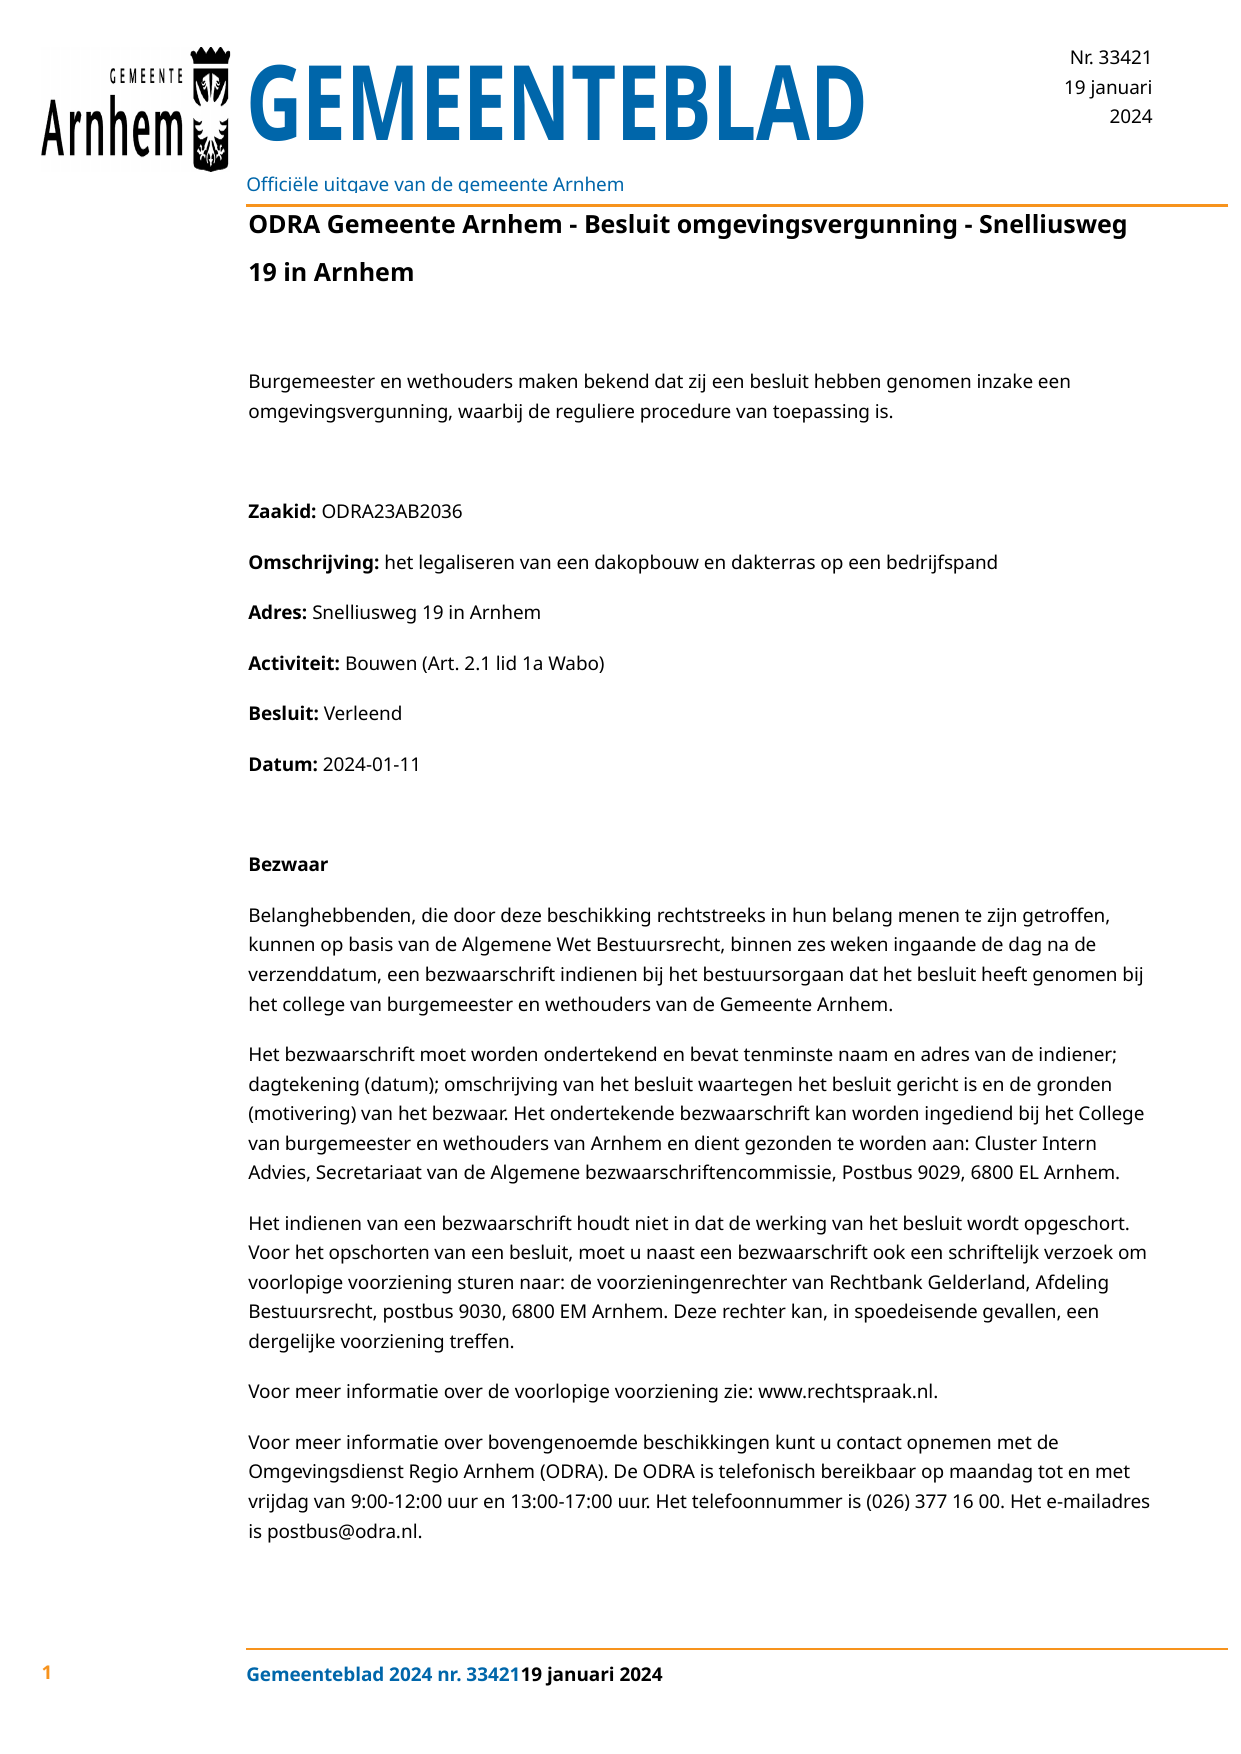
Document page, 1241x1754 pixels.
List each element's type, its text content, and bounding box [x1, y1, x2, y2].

text Adres: Snelliusweg 19 in Arnhem [248, 599, 1152, 625]
text Zaakid: ODRA23AB2036 [248, 499, 1152, 524]
text Bezwaar [248, 852, 1152, 877]
text Burgemeester en wethouders maken bekend dat zij een besluit hebben genomen inzake een omgevingsvergunning, waarbij de reguliere procedure van toepassing is. [248, 368, 1152, 424]
text Omschrijving: het legaliseren van een dakopbouw en dakterras op een bedrijfspand [248, 549, 1152, 575]
text Activiteit: Bouwen (Art. 2.1 lid 1a Wabo) [248, 650, 1152, 676]
text Voor meer informatie over bovengenoemde beschikkingen kunt u contact opnemen met de Omgevingsdienst Regio Arnhem (ODRA). De ODRA is telefonisch bereikbaar op maandag tot en met vrijdag van 9:00-12:00 uur en 13:00-17:00 uur. Het telefoonnummer is (026) 377 16 00. Het e-mailadres is postbus@odra.nl. [248, 1429, 1152, 1544]
text Het bezwaarschrift moet worden ondertekend en bevat tenminste naam en adres van de indiener; dagtekening (datum); omschrijving van het besluit waartegen het besluit gericht is en de gronden (motivering) van het bezwaar. Het ondertekende bezwaarschrift kan worden ingediend bij het College van burgemeester en wethouders van Arnhem en dient gezonden te worden aan: Cluster Intern Advies, Secretariaat van de Algemene bezwaarschriftencommissie, Postbus 9029, 6800 EL Arnhem. [248, 1041, 1152, 1185]
text Het indienen van een bezwaarschrift houdt niet in dat de werking van het besluit wordt opgeschort. Voor het opschorten van een besluit, moet u naast een bezwaarschrift ook een schriftelijk verzoek om voorlopige voorziening sturen naar: de voorzieningenrechter van Rechtbank Gelderland, Afdeling Bestuursrecht, postbus 9030, 6800 EM Arnhem. Deze rechter kan, in spoedeisende gevallen, een dergelijke voorziening treffen. [248, 1210, 1152, 1354]
text Datum: 2024-01-11 [248, 751, 1152, 777]
text Belanghebbenden, die door deze beschikking rechtstreeks in hun belang menen te zijn getroffen, kunnen op basis van de Algemene Wet Bestuursrecht, binnen zes weken ingaande de dag na de verzenddatum, een bezwaarschrift indienen bij het bestuursorgaan dat het besluit heeft genomen bij het college van burgemeester en wethouders van de Gemeente Arnhem. [248, 902, 1152, 1017]
picture [41, 47, 231, 172]
text ODRA Gemeente Arnhem - Besluit omgevingsvergunning - Snelliusweg 19 in Arnhem [248, 207, 1152, 288]
text Besluit: Verleend [248, 700, 1152, 726]
text Voor meer informatie over de voorlopige voorziening zie: www.rechtspraak.nl. [248, 1379, 1152, 1404]
